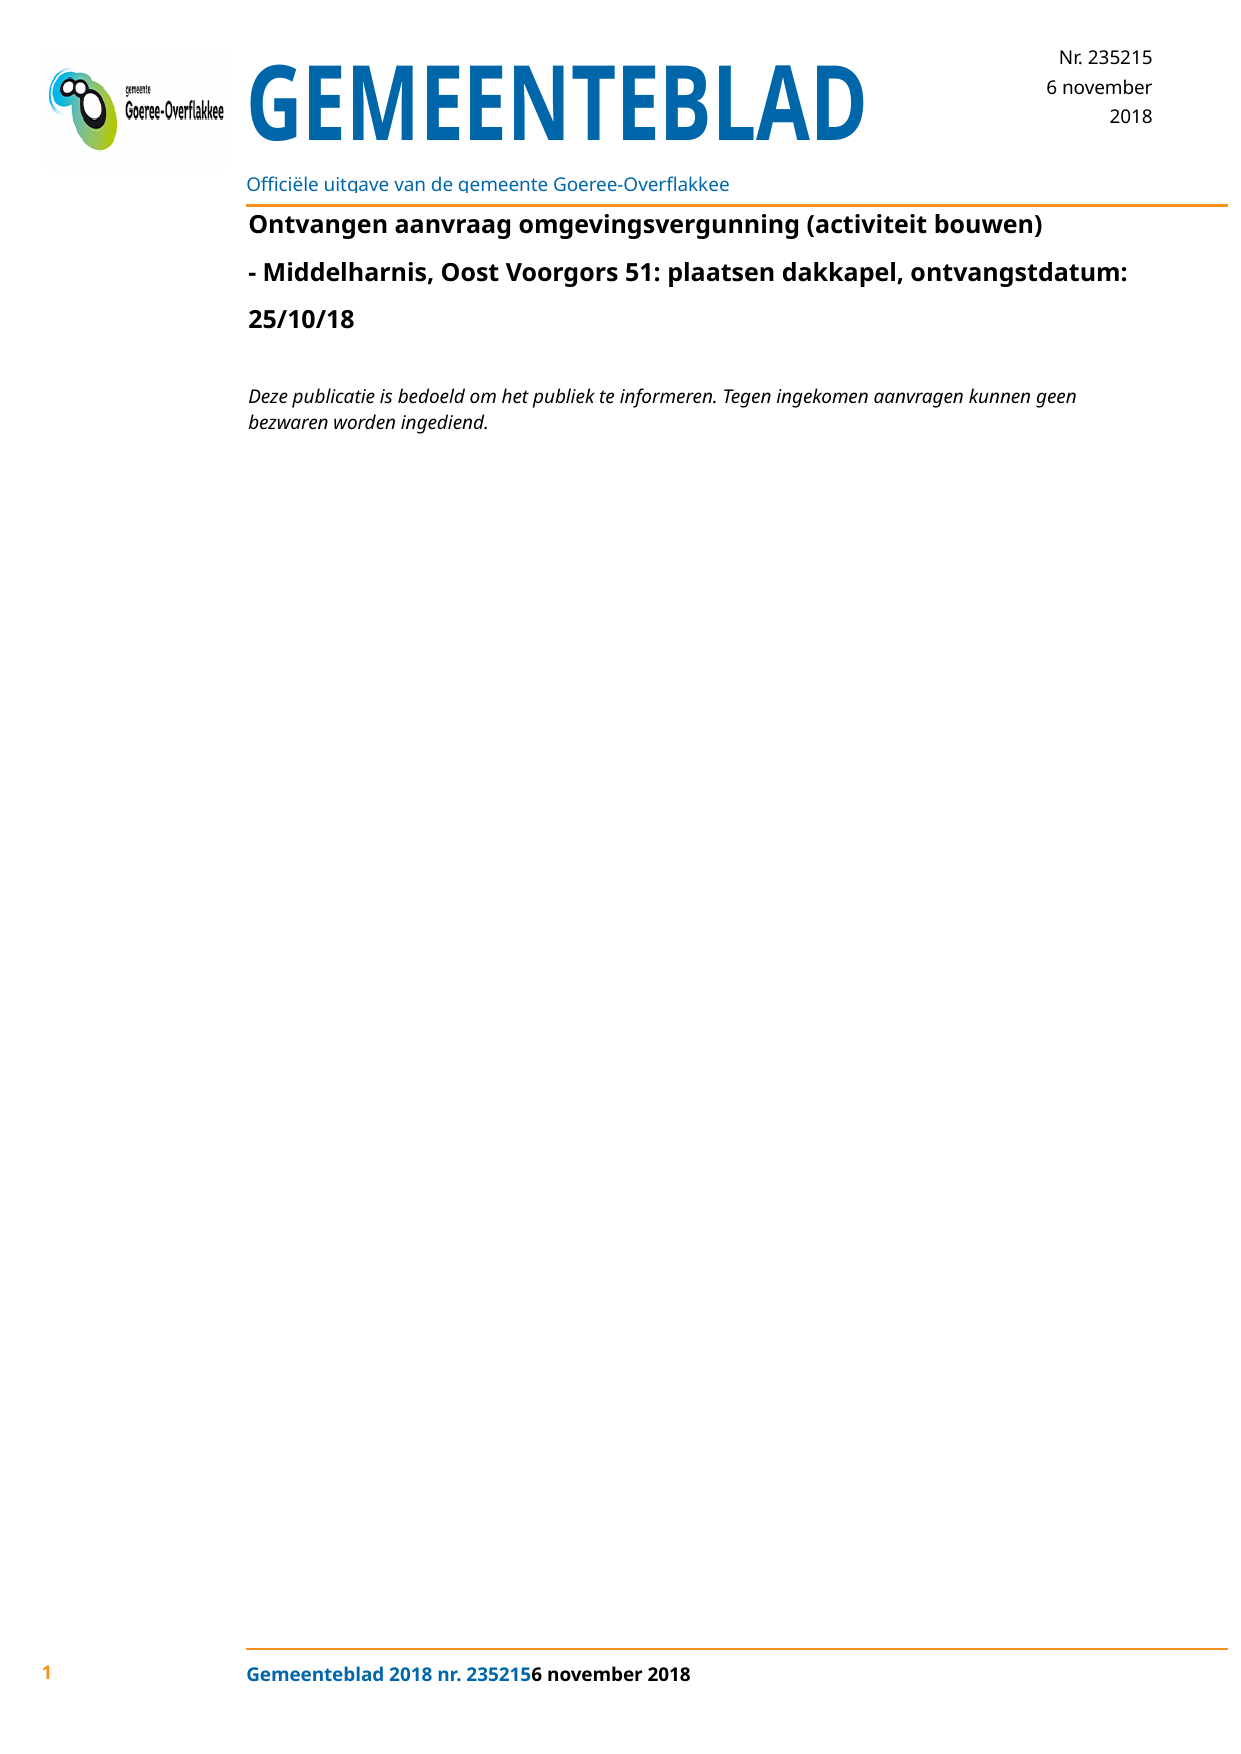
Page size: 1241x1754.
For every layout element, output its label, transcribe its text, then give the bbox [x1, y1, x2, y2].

text Ontvangen aanvraag omgevingsvergunning (activiteit bouwen) - Middelharnis, Oost Voorgors 51: plaatsen dakkapel, ontvangstdatum: 25/10/18 [248, 207, 1152, 336]
picture [41, 47, 231, 172]
text Deze publicatie is bedoeld om het publiek te informeren. Tegen ingekomen aanvragen kunnen geen bezwaren worden ingediend. [248, 384, 1152, 435]
